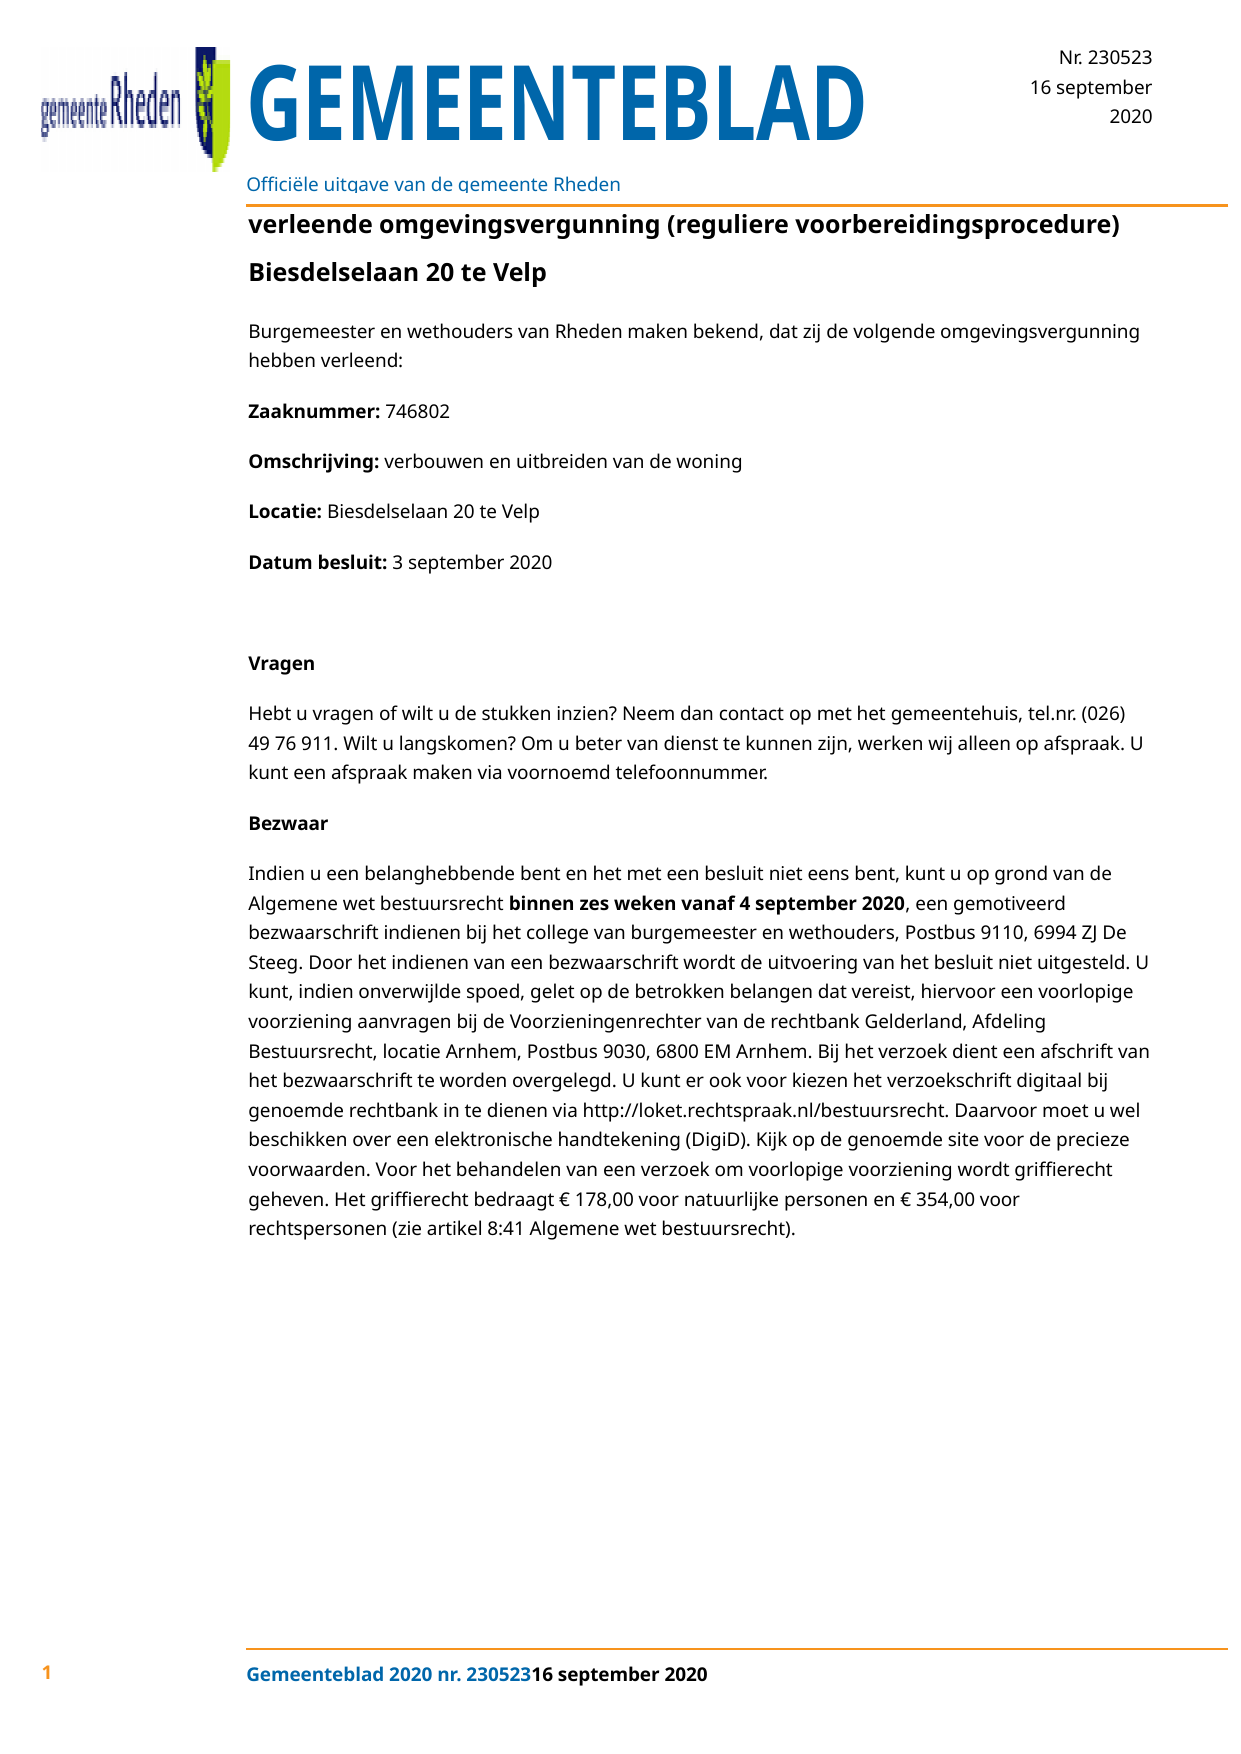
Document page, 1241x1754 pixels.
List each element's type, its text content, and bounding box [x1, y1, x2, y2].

text Bezwaar [248, 810, 1152, 836]
text Locatie: Biesdelselaan 20 te Velp [248, 499, 1152, 524]
text verleende omgevingsvergunning (reguliere voorbereidingsprocedure) Biesdelselaan 20 te Velp [248, 207, 1152, 288]
text Omschrijving: verbouwen en uitbreiden van de woning [248, 448, 1152, 474]
text Vragen [248, 650, 1152, 676]
text Indien u een belanghebbende bent en het met een besluit niet eens bent, kunt u op grond van de Algemene wet bestuursrecht binnen zes weken vanaf 4 september 2020, een gemotiveerd bezwaarschrift indienen bij het college van burgemeester en wethouders, Postbus 9110, 6994 ZJ De Steeg. Door het indienen van een bezwaarschrift wordt de uitvoering van het besluit niet uitgesteld. U kunt, indien onverwijlde spoed, gelet op de betrokken belangen dat vereist, hiervoor een voorlopige voorziening aanvragen bij de Voorzieningenrechter van de rechtbank Gelderland, Afdeling Bestuursrecht, locatie Arnhem, Postbus 9030, 6800 EM Arnhem. Bij het verzoek dient een afschrift van het bezwaarschrift te worden overgelegd. U kunt er ook voor kiezen het verzoekschrift digitaal bij genoemde rechtbank in te dienen via http://loket.rechtspraak.nl/bestuursrecht. Daarvoor moet u wel beschikken over een elektronische handtekening (DigiD). Kijk op de genoemde site voor de precieze voorwaarden. Voor het behandelen van een verzoek om voorlopige voorziening wordt griffierecht geheven. Het griffierecht bedraagt € 178,00 voor natuurlijke personen en € 354,00 voor rechtspersonen (zie artikel 8:41 Algemene wet bestuursrecht). [248, 860, 1152, 1241]
text Datum besluit: 3 september 2020 [248, 549, 1152, 575]
text Zaaknummer: 746802 [248, 398, 1152, 424]
text Burgemeester en wethouders van Rheden maken bekend, dat zij de volgende omgevingsvergunning hebben verleend: [248, 318, 1152, 373]
picture [41, 47, 231, 172]
text Hebt u vragen of wilt u de stukken inzien? Neem dan contact op met het gemeentehuis, tel.nr. (026) 49 76 911. Wilt u langskomen? Om u beter van dienst te kunnen zijn, werken wij alleen op afspraak. U kunt een afspraak maken via voornoemd telefoonnummer. [248, 700, 1152, 785]
